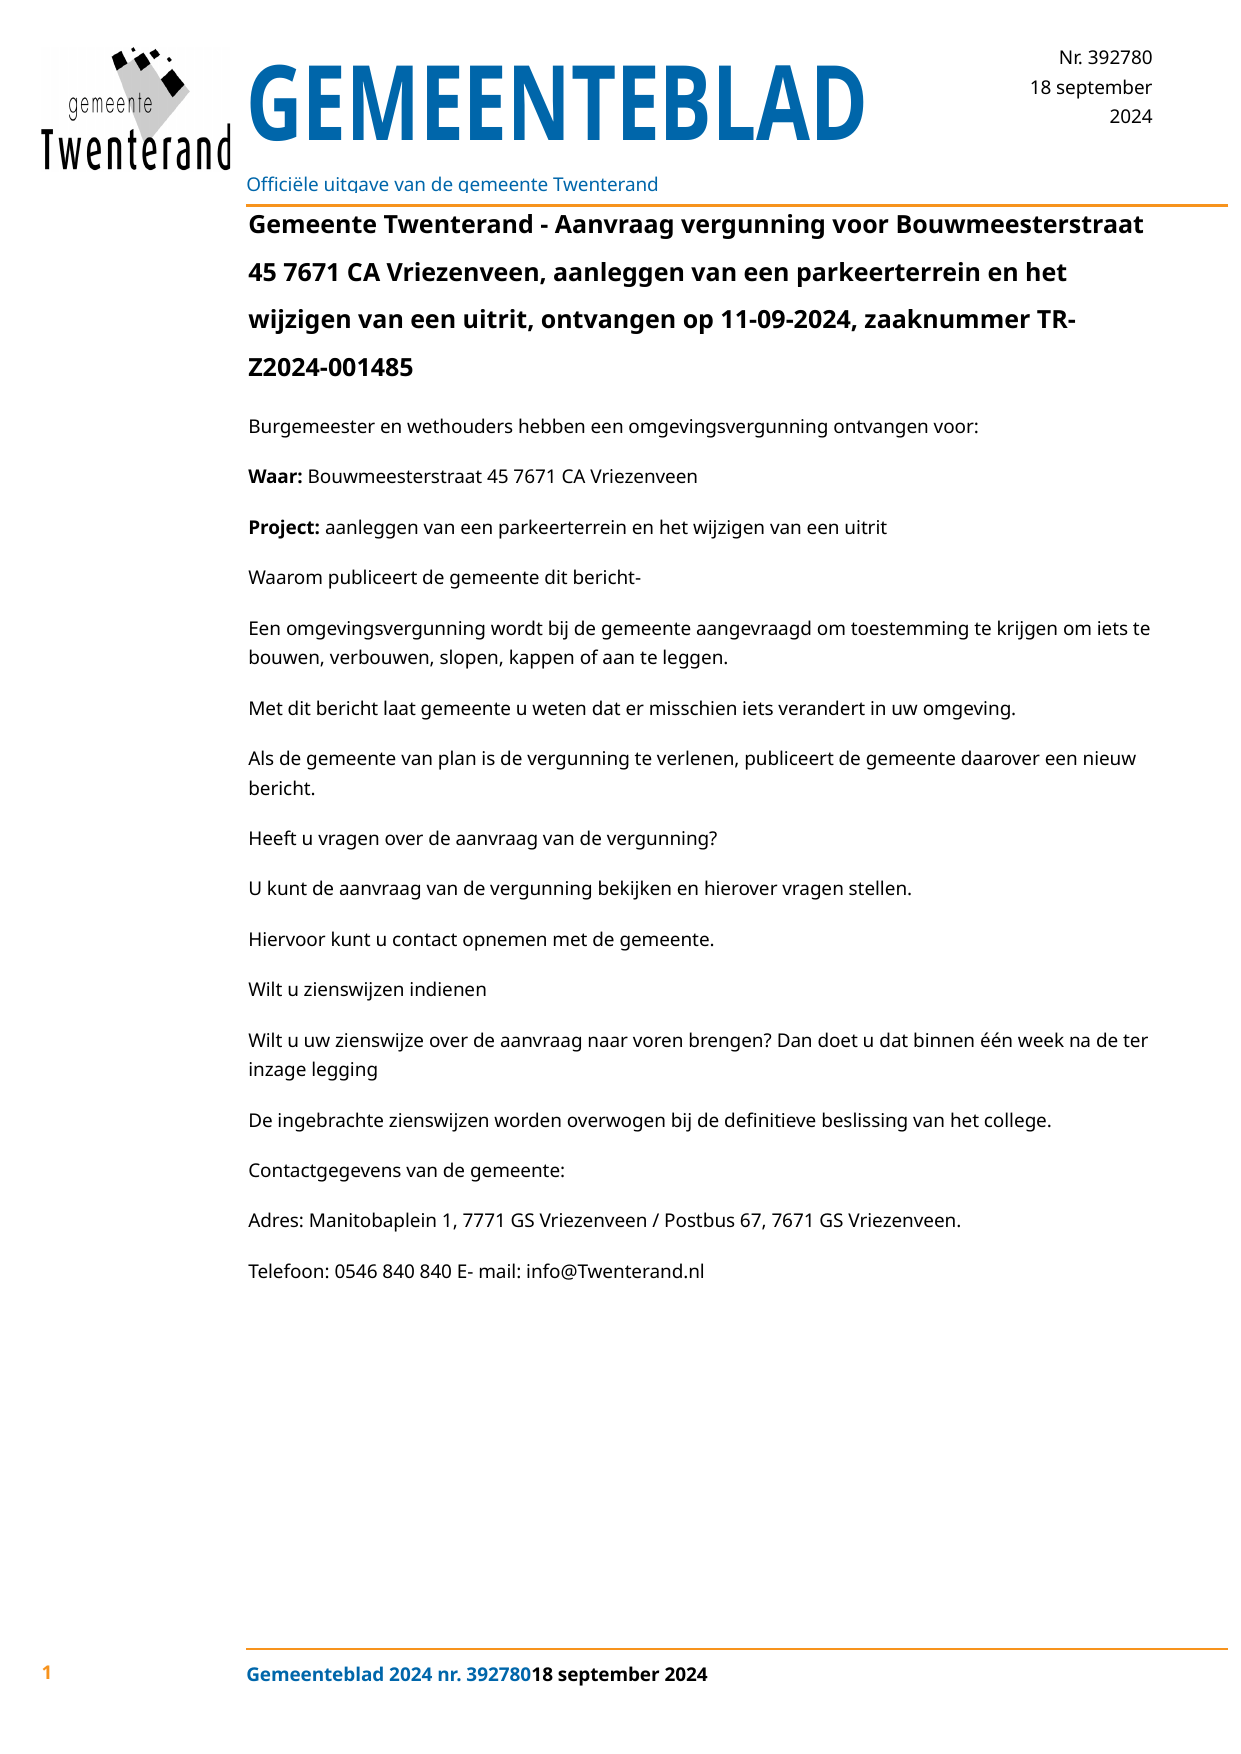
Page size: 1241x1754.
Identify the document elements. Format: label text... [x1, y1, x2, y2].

text Met dit bericht laat gemeente u weten dat er misschien iets verandert in uw omgeving. [248, 695, 1152, 721]
text Hiervoor kunt u contact opnemen met de gemeente. [248, 926, 1152, 952]
text De ingebrachte zienswijzen worden overwogen bij de definitieve beslissing van het college. [248, 1107, 1152, 1133]
text Als de gemeente van plan is de vergunning te verlenen, publiceert de gemeente daarover een nieuw bericht. [248, 745, 1152, 801]
text Burgemeester en wethouders hebben een omgevingsvergunning ontvangen voor: [248, 413, 1152, 439]
text Project: aanleggen van een parkeerterrein en het wijzigen van een uitrit [248, 514, 1152, 540]
picture [41, 47, 231, 172]
text Contactgegevens van de gemeente: [248, 1157, 1152, 1183]
text Waarom publiceert de gemeente dit bericht- [248, 564, 1152, 590]
text Waar: Bouwmeesterstraat 45 7671 CA Vriezenveen [248, 463, 1152, 489]
text Een omgevingsvergunning wordt bij de gemeente aangevraagd om toestemming te krijgen om iets te bouwen, verbouwen, slopen, kappen of aan te leggen. [248, 615, 1152, 670]
text Wilt u zienswijzen indienen [248, 976, 1152, 1002]
text Adres: Manitobaplein 1, 7771 GS Vriezenveen / Postbus 67, 7671 GS Vriezenveen. [248, 1208, 1152, 1233]
text Gemeente Twenterand - Aanvraag vergunning voor Bouwmeesterstraat 45 7671 CA Vriezenveen, aanleggen van een parkeerterrein en het wijzigen van een uitrit, ontvangen op 11-09-2024, zaaknummer TR-Z2024-001485 [248, 207, 1152, 384]
text Telefoon: 0546 840 840 E- mail: info@Twenterand.nl [248, 1258, 1152, 1284]
text Wilt u uw zienswijze over de aanvraag naar voren brengen? Dan doet u dat binnen één week na de ter inzage legging [248, 1027, 1152, 1082]
text Heeft u vragen over de aanvraag van de vergunning? [248, 825, 1152, 851]
text U kunt de aanvraag van de vergunning bekijken en hierover vragen stellen. [248, 876, 1152, 901]
